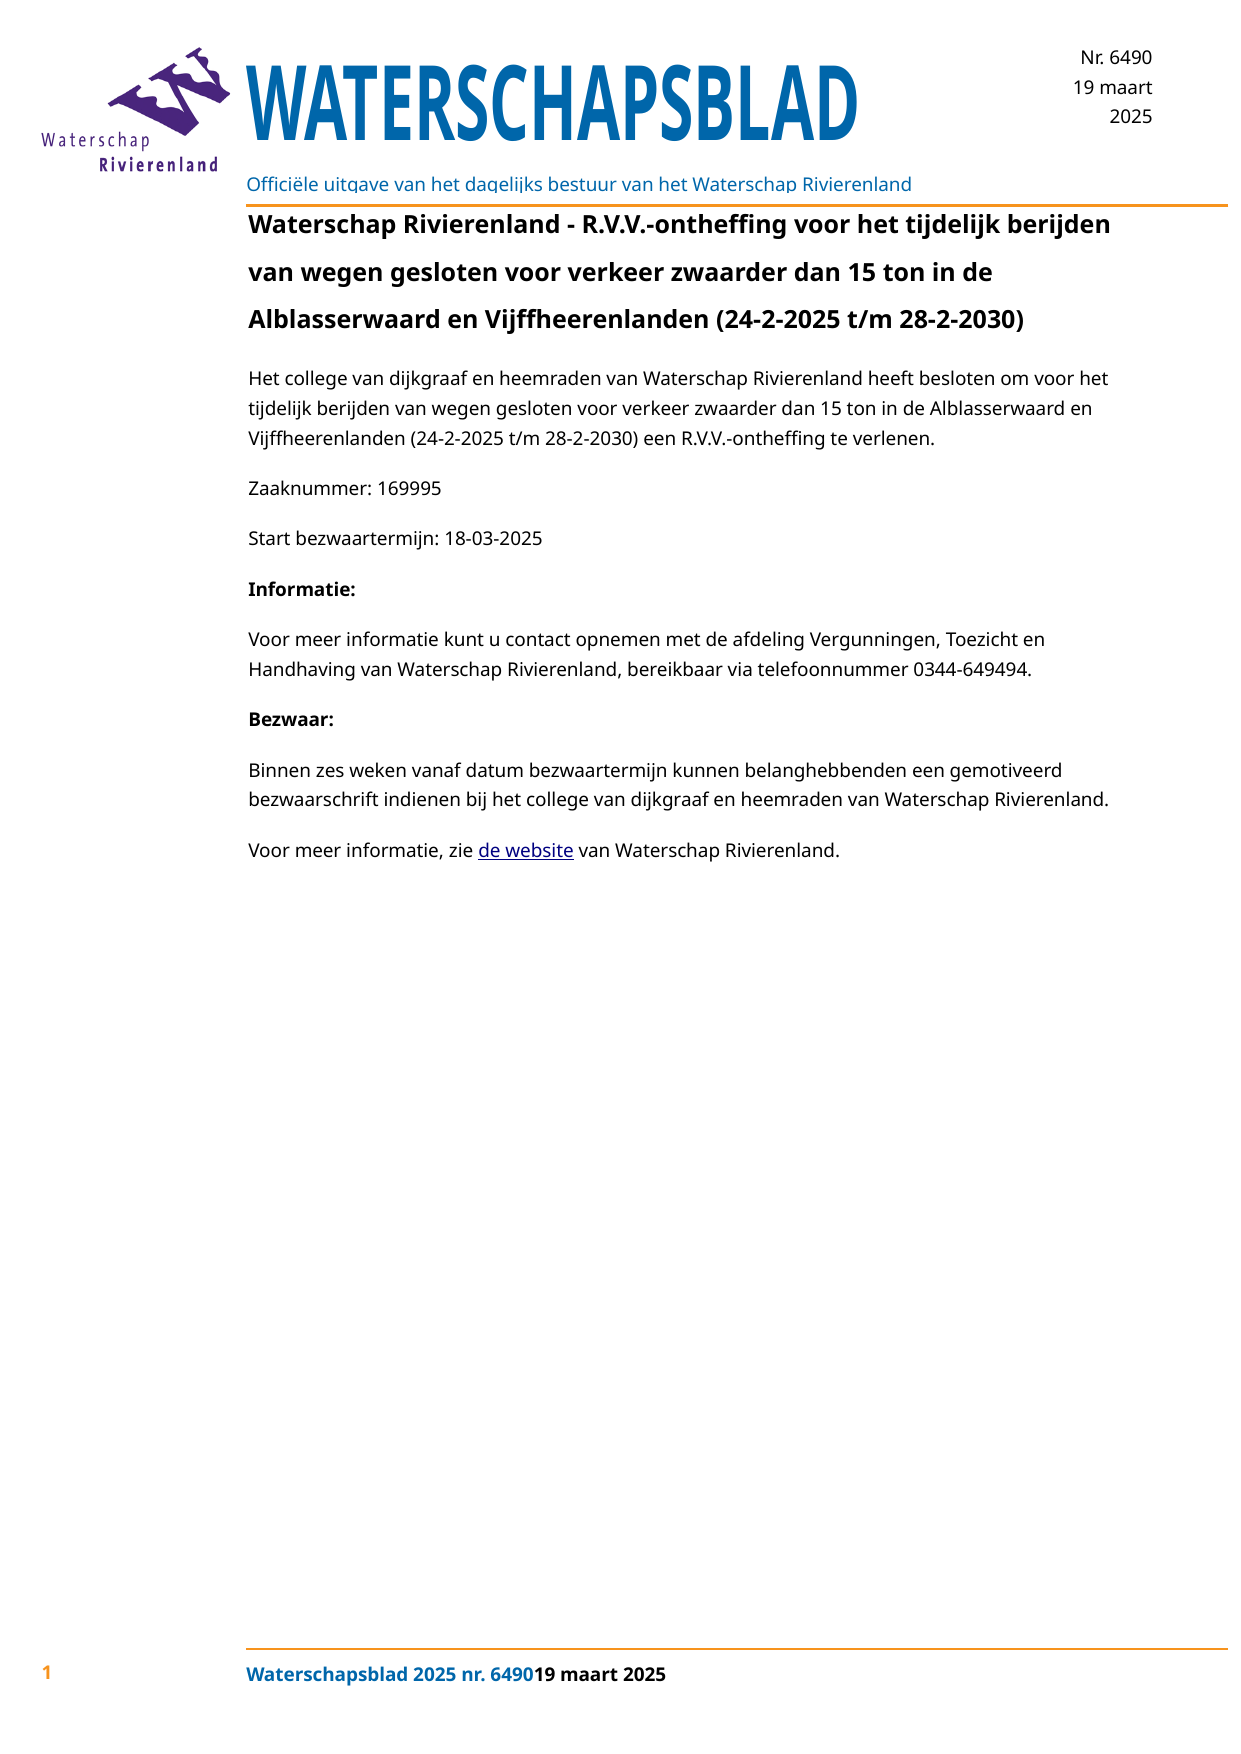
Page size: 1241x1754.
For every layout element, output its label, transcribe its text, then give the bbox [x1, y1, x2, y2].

text Zaaknummer: 169995 [248, 475, 1152, 501]
text Informatie: [248, 576, 1152, 602]
text Het college van dijkgraaf en heemraden van Waterschap Rivierenland heeft besloten om voor het tijdelijk berijden van wegen gesloten voor verkeer zwaarder dan 15 ton in de Alblasserwaard en Vijffheerenlanden (24-2-2025 t/m 28-2-2030) een R.V.V.-ontheffing te verlenen. [248, 366, 1152, 450]
text Waterschap Rivierenland - R.V.V.-ontheffing voor het tijdelijk berijden van wegen gesloten voor verkeer zwaarder dan 15 ton in de Alblasserwaard en Vijffheerenlanden (24-2-2025 t/m 28-2-2030) [248, 207, 1152, 336]
text Start bezwaartermijn: 18-03-2025 [248, 526, 1152, 551]
text Voor meer informatie, zie de website van Waterschap Rivierenland. [248, 837, 1152, 862]
text Voor meer informatie kunt u contact opnemen met de afdeling Vergunningen, Toezicht en Handhaving van Waterschap Rivierenland, bereikbaar via telefoonnummer 0344-649494. [248, 626, 1152, 682]
text Bezwaar: [248, 706, 1152, 732]
text Binnen zes weken vanaf datum bezwaartermijn kunnen belanghebbenden een gemotiveerd bezwaarschrift indienen bij het college van dijkgraaf en heemraden van Waterschap Rivierenland. [248, 757, 1152, 812]
picture [41, 47, 231, 172]
